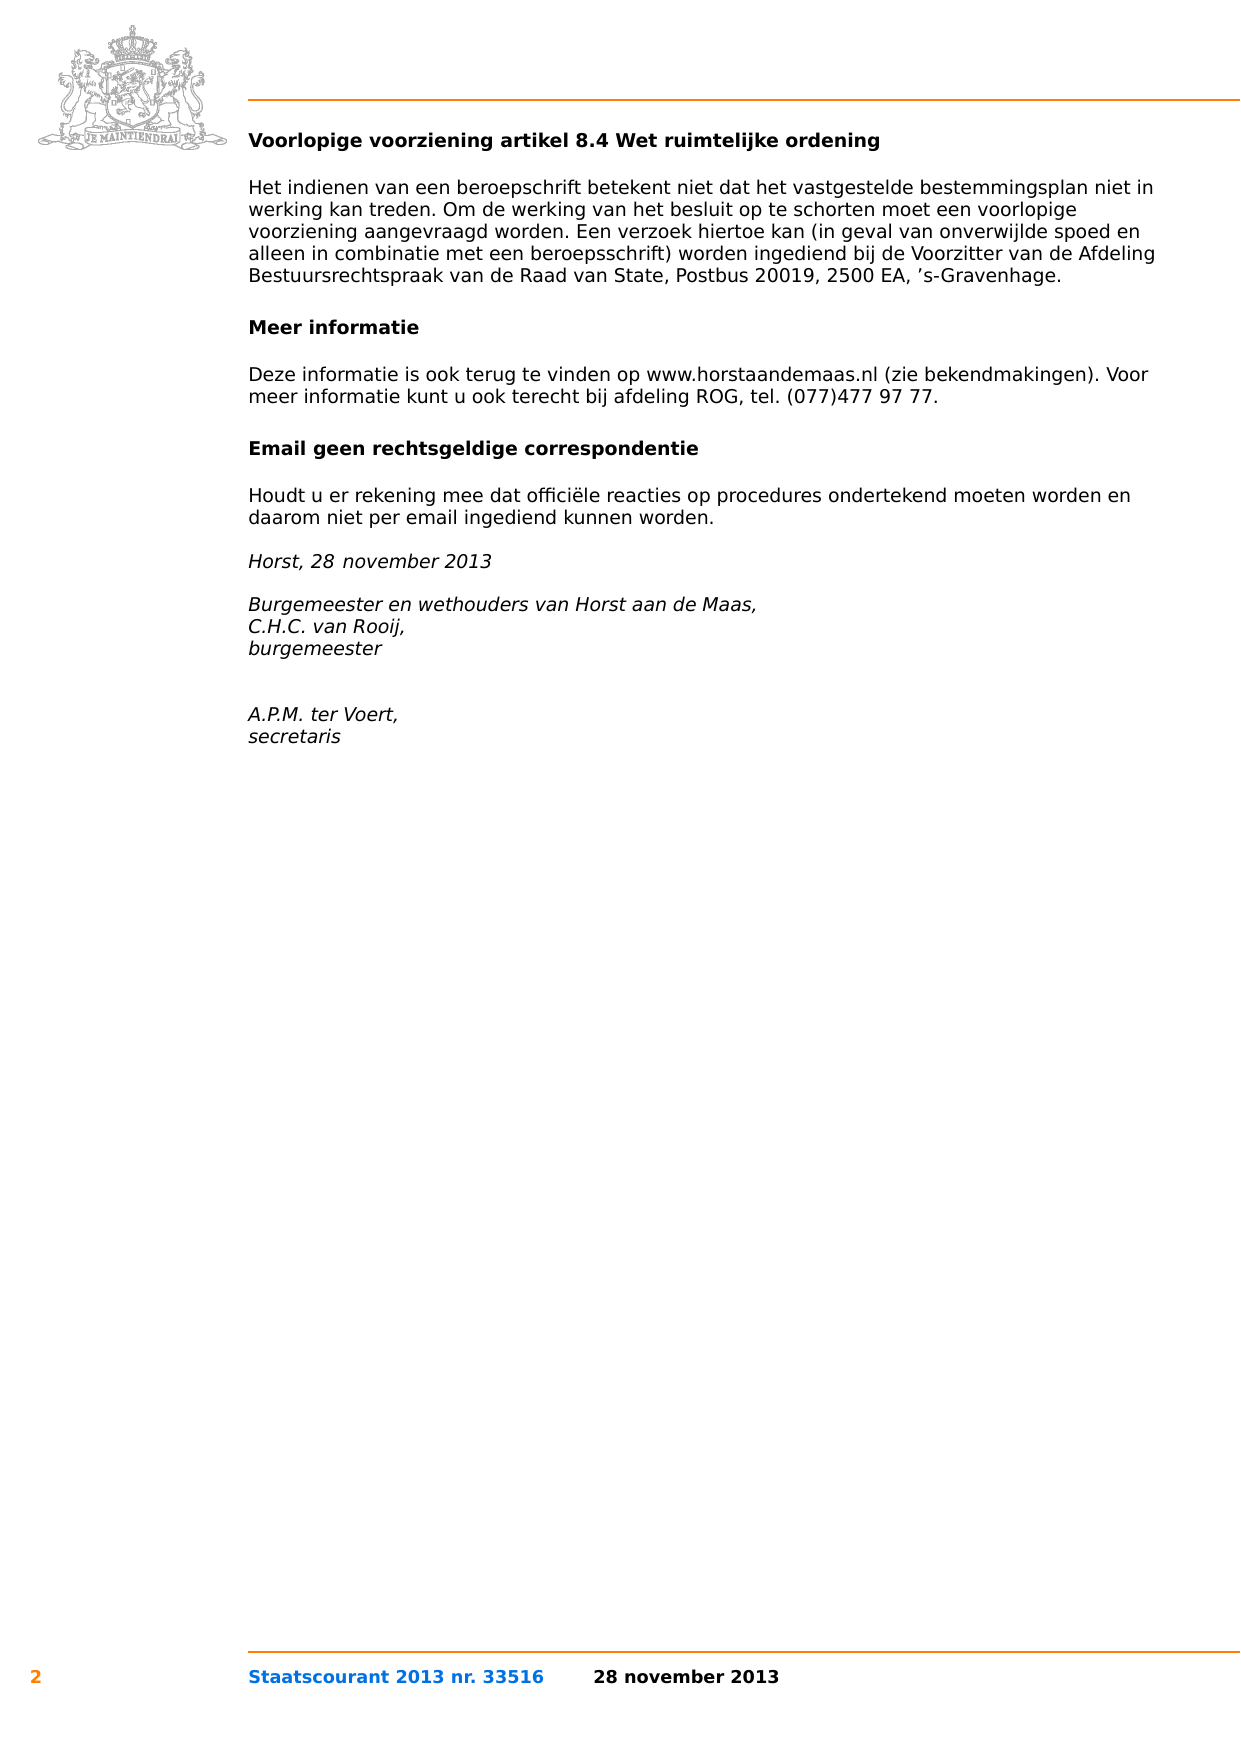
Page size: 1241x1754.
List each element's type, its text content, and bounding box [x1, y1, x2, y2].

text A.P.M. ter Voert, secretaris [248, 682, 1163, 748]
text Burgemeester en wethouders van Horst aan de Maas, C.H.C. van Rooij, burgemeester [248, 594, 1163, 660]
text Het indienen van een beroepschrift betekent niet dat het vastgestelde bestemmingsplan niet in werking kan treden. Om de werking van het besluit op te schorten moet een voorlopige voorziening aangevraagd worden. Een verzoek hiertoe kan (in geval van onverwijlde spoed en alleen in combinatie met een beroepsschrift) worden ingediend bij de Voorzitter van de Afdeling Bestuursrechtspraak van de Raad van State, Postbus 20019, 2500 EA, ’s-Gravenhage. [248, 177, 1163, 287]
text Horst, 28 november 2013 [248, 551, 1163, 572]
picture [38, 25, 227, 150]
subtitle Voorlopige voorziening artikel 8.4 Wet ruimtelijke ordening [248, 130, 1163, 152]
text Houdt u er rekening mee dat officiële reacties op procedures ondertekend moeten worden en daarom niet per email ingediend kunnen worden. [248, 485, 1163, 529]
subtitle Meer informatie [248, 317, 1163, 339]
text Deze informatie is ook terug te vinden op www.horstaandemaas.nl (zie bekendmakingen). Voor meer informatie kunt u ook terecht bij afdeling ROG, tel. (077)477 97 77. [248, 364, 1163, 408]
subtitle Email geen rechtsgeldige correspondentie [248, 438, 1163, 460]
